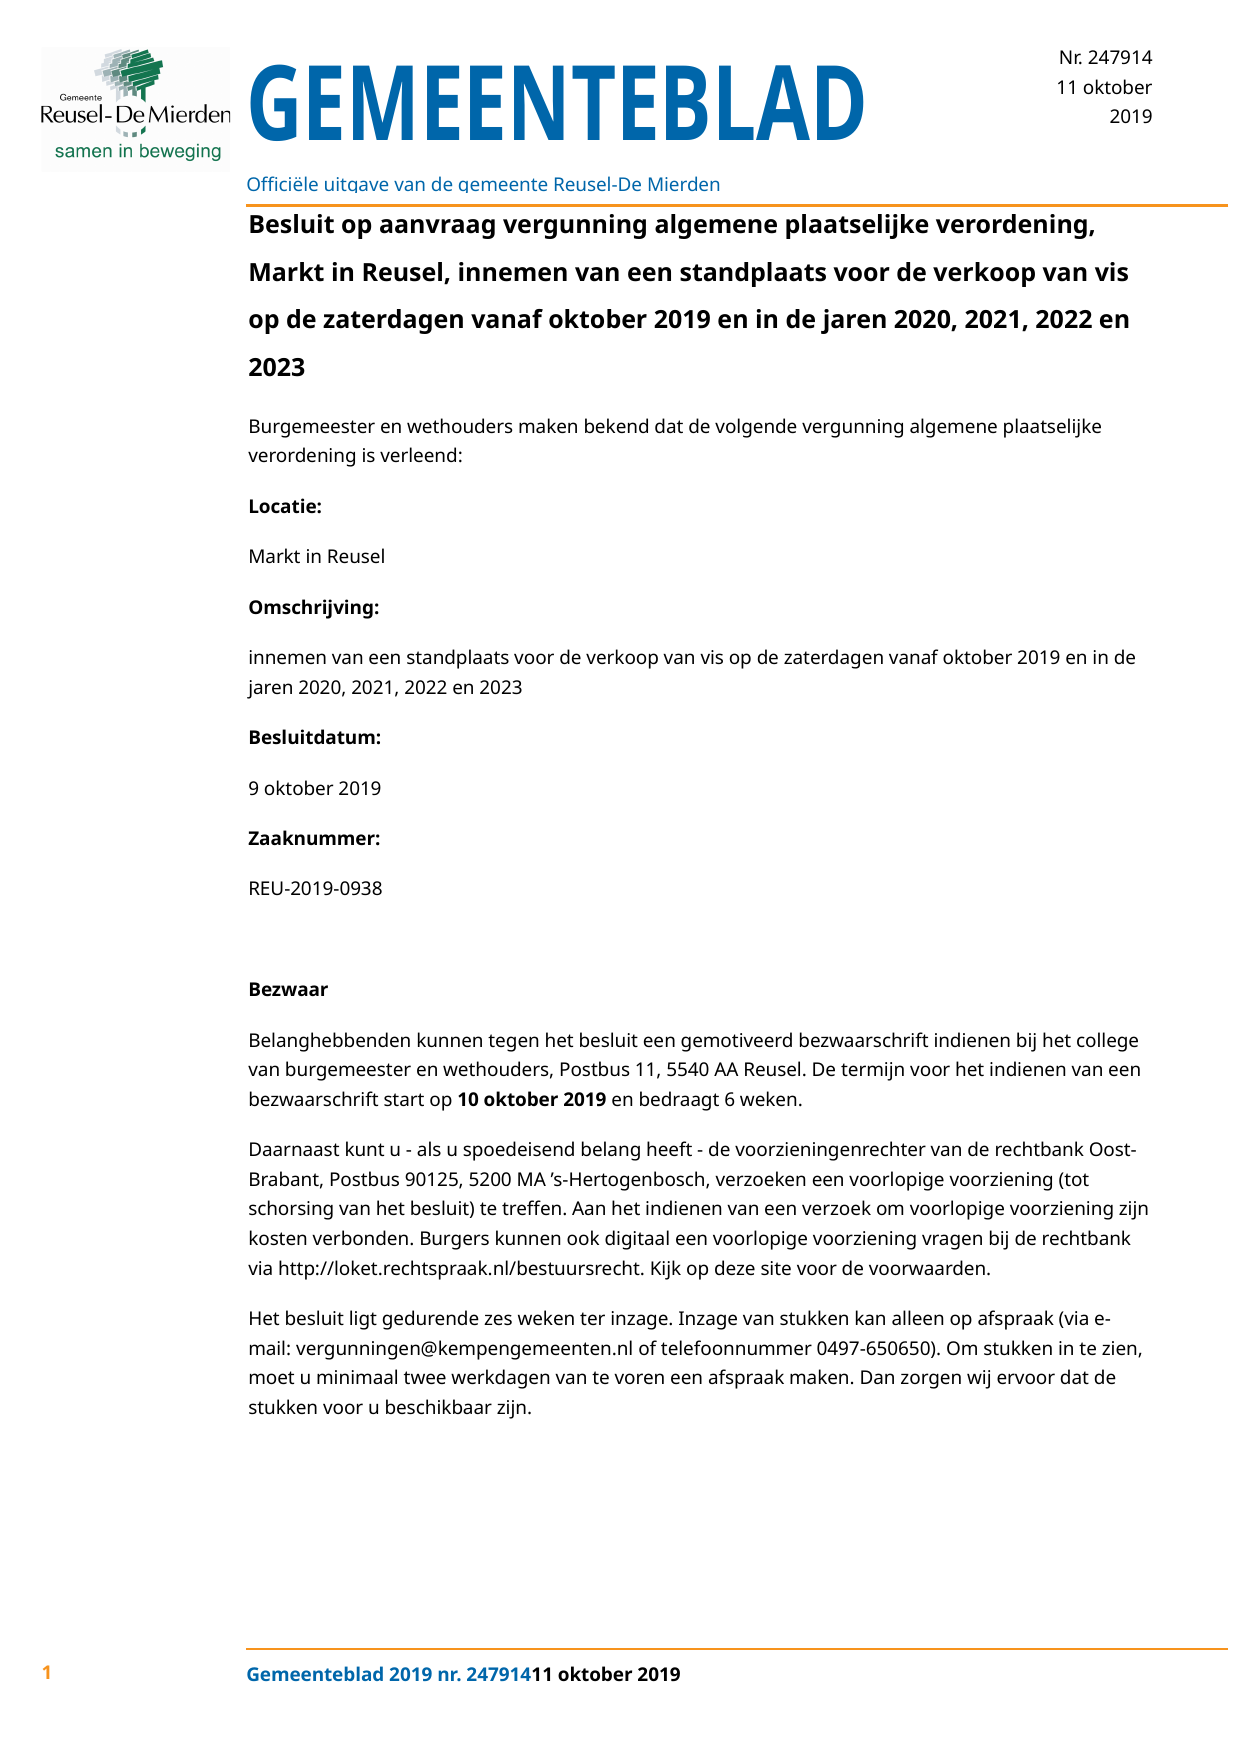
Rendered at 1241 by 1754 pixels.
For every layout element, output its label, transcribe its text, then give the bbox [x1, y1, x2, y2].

text Burgemeester en wethouders maken bekend dat de volgende vergunning algemene plaatselijke verordening is verleend: [248, 413, 1152, 468]
text innemen van een standplaats voor de verkoop van vis op de zaterdagen vanaf oktober 2019 en in de jaren 2020, 2021, 2022 en 2023 [248, 644, 1152, 700]
picture [41, 47, 231, 172]
text Het besluit ligt gedurende zes weken ter inzage. Inzage van stukken kan alleen op afspraak (via e-mail: vergunningen@kempengemeenten.nl of telefoonnummer 0497-650650). Om stukken in te zien, moet u minimaal twee werkdagen van te voren een afspraak maken. Dan zorgen wij ervoor dat de stukken voor u beschikbaar zijn. [248, 1305, 1152, 1420]
text Locatie: [248, 493, 1152, 519]
text REU-2019-0938 [248, 876, 1152, 901]
text Daarnaast kunt u - als u spoedeisend belang heeft - de voorzieningenrechter van de rechtbank Oost-Brabant, Postbus 90125, 5200 MA ’s-Hertogenbosch, verzoeken een voorlopige voorziening (tot schorsing van het besluit) te treffen. Aan het indienen van een verzoek om voorlopige voorziening zijn kosten verbonden. Burgers kunnen ook digitaal een voorlopige voorziening vragen bij de rechtbank via http://loket.rechtspraak.nl/bestuursrecht. Kijk op deze site voor de voorwaarden. [248, 1136, 1152, 1281]
text Omschrijving: [248, 594, 1152, 620]
text Besluit op aanvraag vergunning algemene plaatselijke verordening, Markt in Reusel, innemen van een standplaats voor de verkoop van vis op de zaterdagen vanaf oktober 2019 en in de jaren 2020, 2021, 2022 en 2023 [248, 207, 1152, 384]
text Zaaknummer: [248, 825, 1152, 851]
text Bezwaar [248, 976, 1152, 1002]
text Besluitdatum: [248, 724, 1152, 750]
text Belanghebbenden kunnen tegen het besluit een gemotiveerd bezwaarschrift indienen bij het college van burgemeester en wethouders, Postbus 11, 5540 AA Reusel. De termijn voor het indienen van een bezwaarschrift start op 10 oktober 2019 en bedraagt 6 weken. [248, 1027, 1152, 1112]
text Markt in Reusel [248, 543, 1152, 569]
text 9 oktober 2019 [248, 775, 1152, 801]
